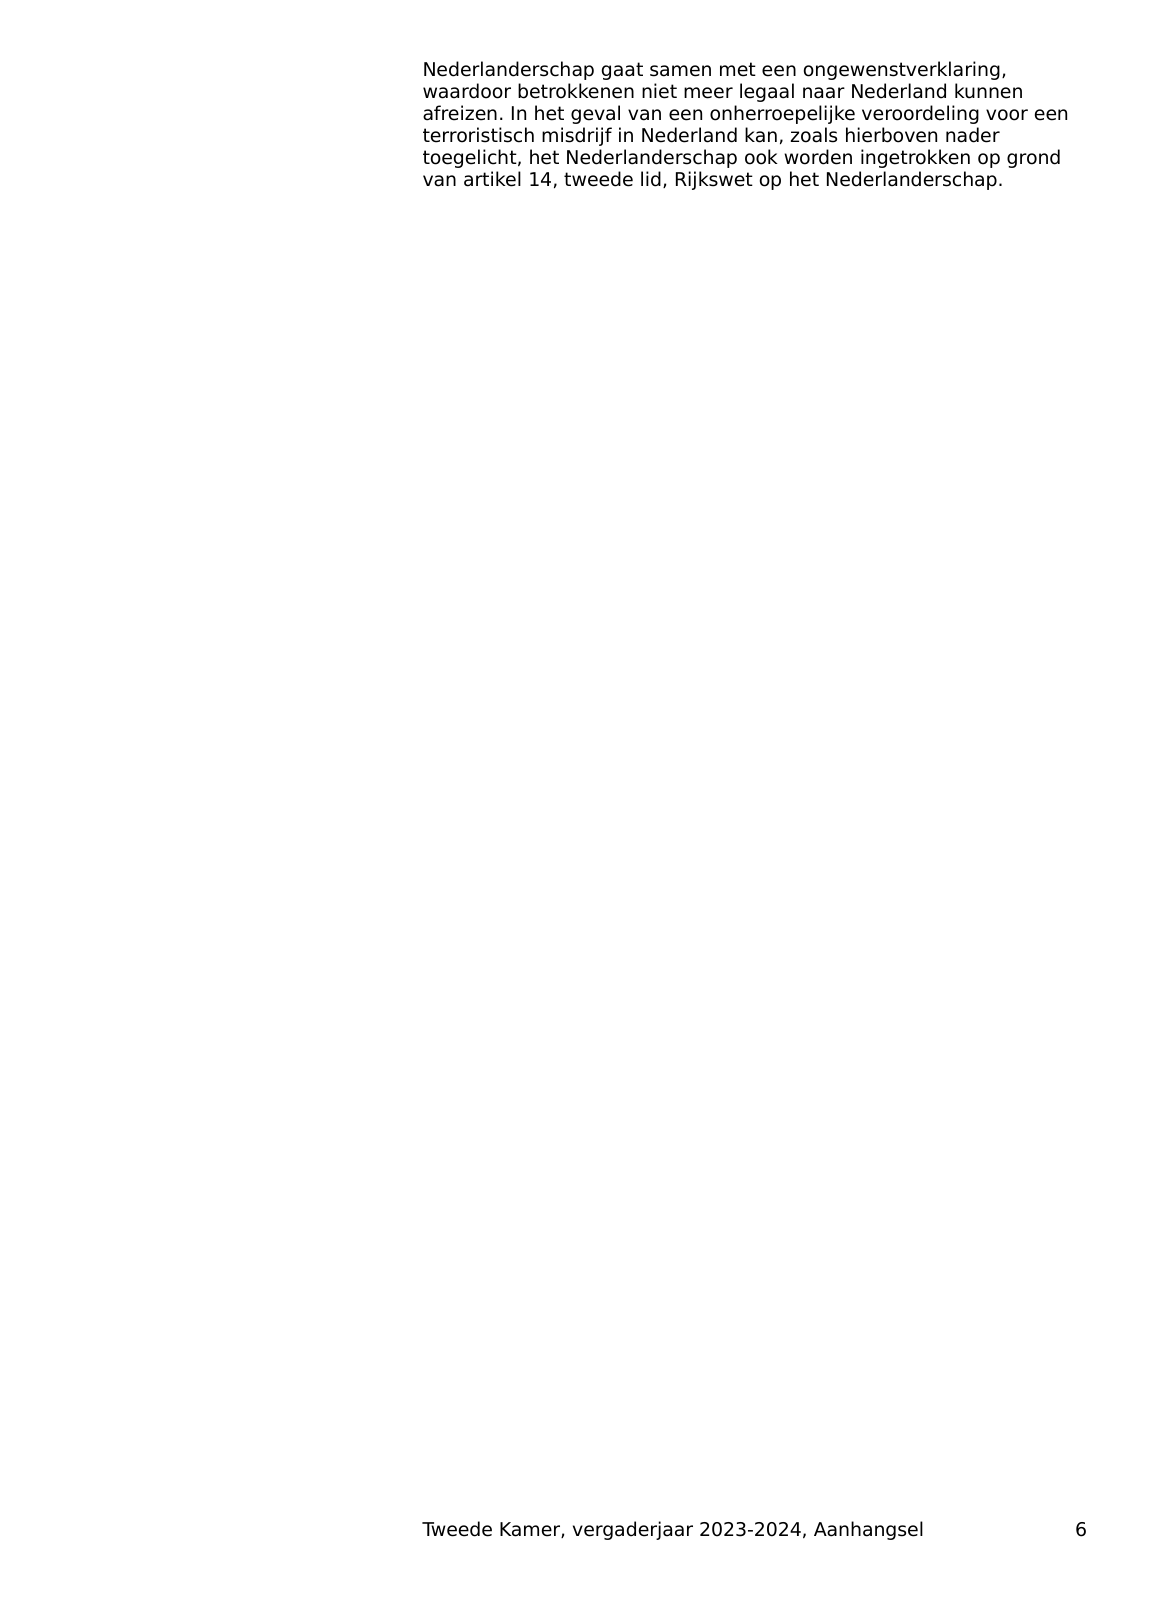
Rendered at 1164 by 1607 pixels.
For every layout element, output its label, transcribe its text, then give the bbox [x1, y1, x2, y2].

text Nederlanderschap gaat samen met een ongewenstverklaring, waardoor betrokkenen niet meer legaal naar Nederland kunnen afreizen. In het geval van een onherroepelijke veroordeling voor een terroristisch misdrijf in Nederland kan, zoals hierboven nader toegelicht, het Nederlanderschap ook worden ingetrokken op grond van artikel 14, tweede lid, Rijkswet op het Nederlanderschap. [422, 59, 1087, 191]
